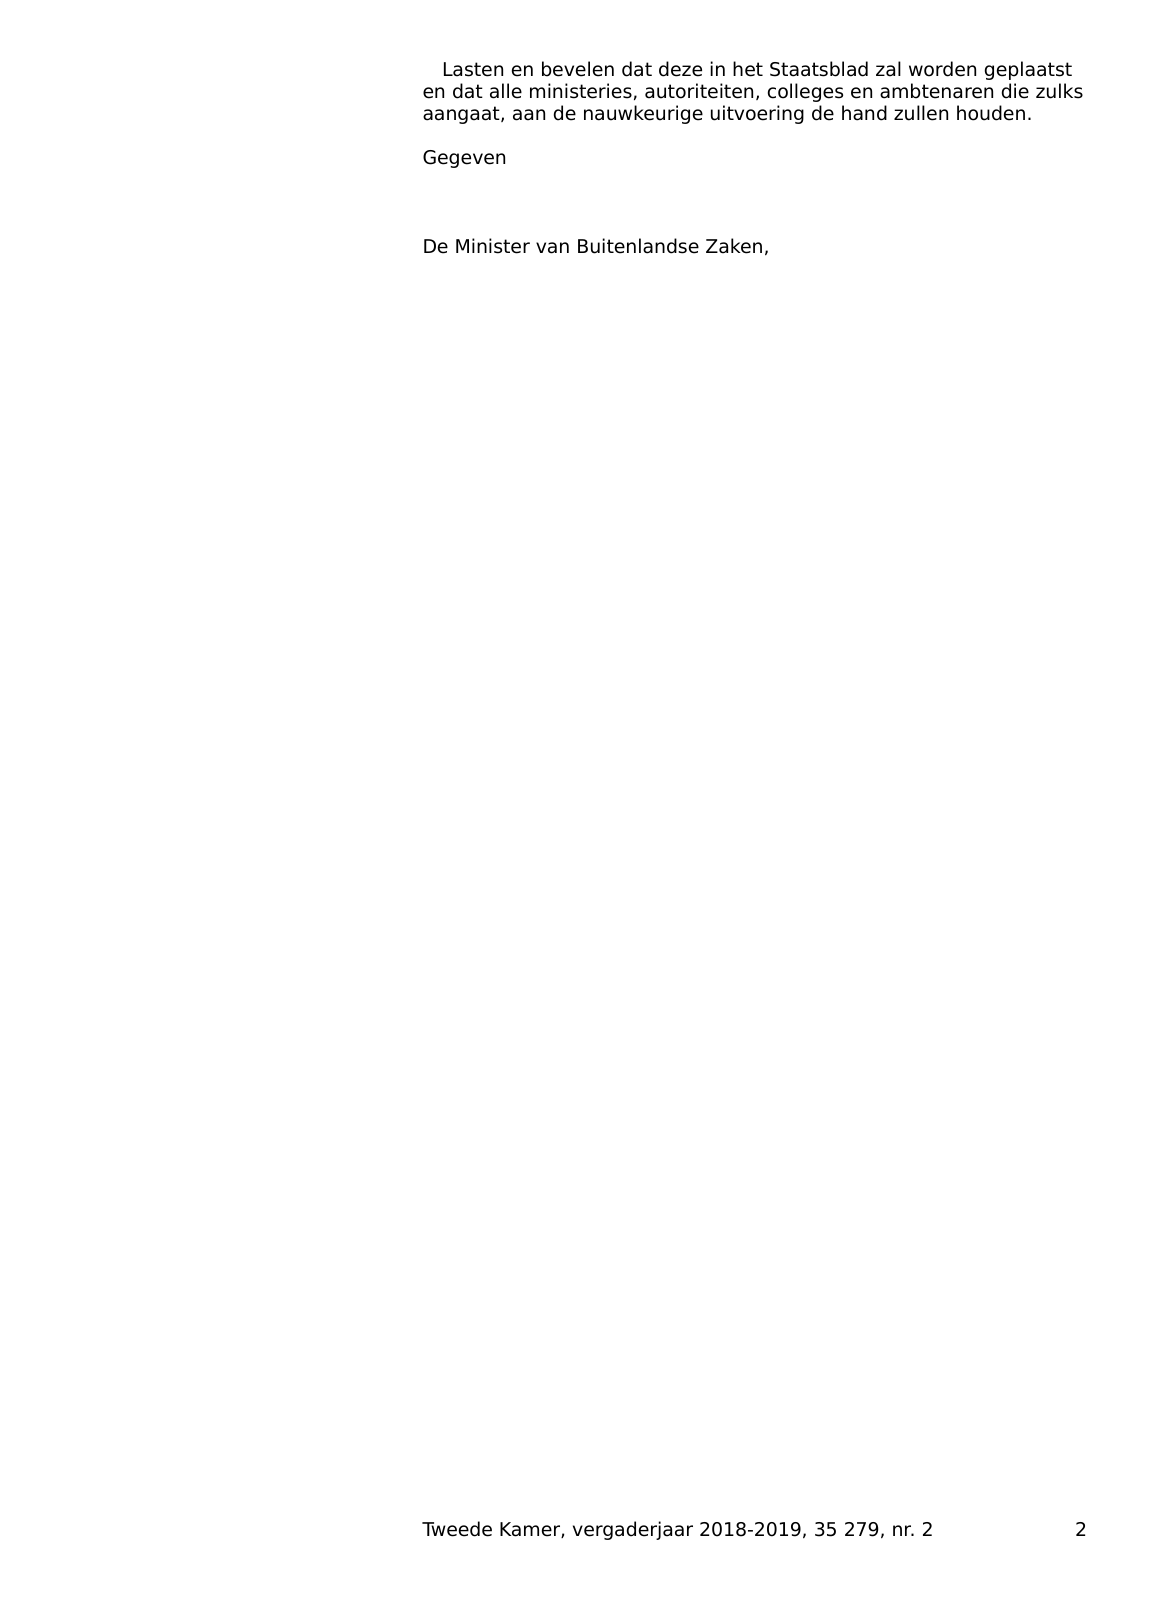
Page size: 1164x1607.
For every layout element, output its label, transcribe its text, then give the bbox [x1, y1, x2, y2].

text Gegeven [422, 147, 1087, 169]
text De Minister van Buitenlandse Zaken, [422, 236, 1087, 258]
text Lasten en bevelen dat deze in het Staatsblad zal worden geplaatst en dat alle ministeries, autoriteiten, colleges en ambtenaren die zulks aangaat, aan de nauwkeurige uitvoering de hand zullen houden. [422, 59, 1087, 125]
